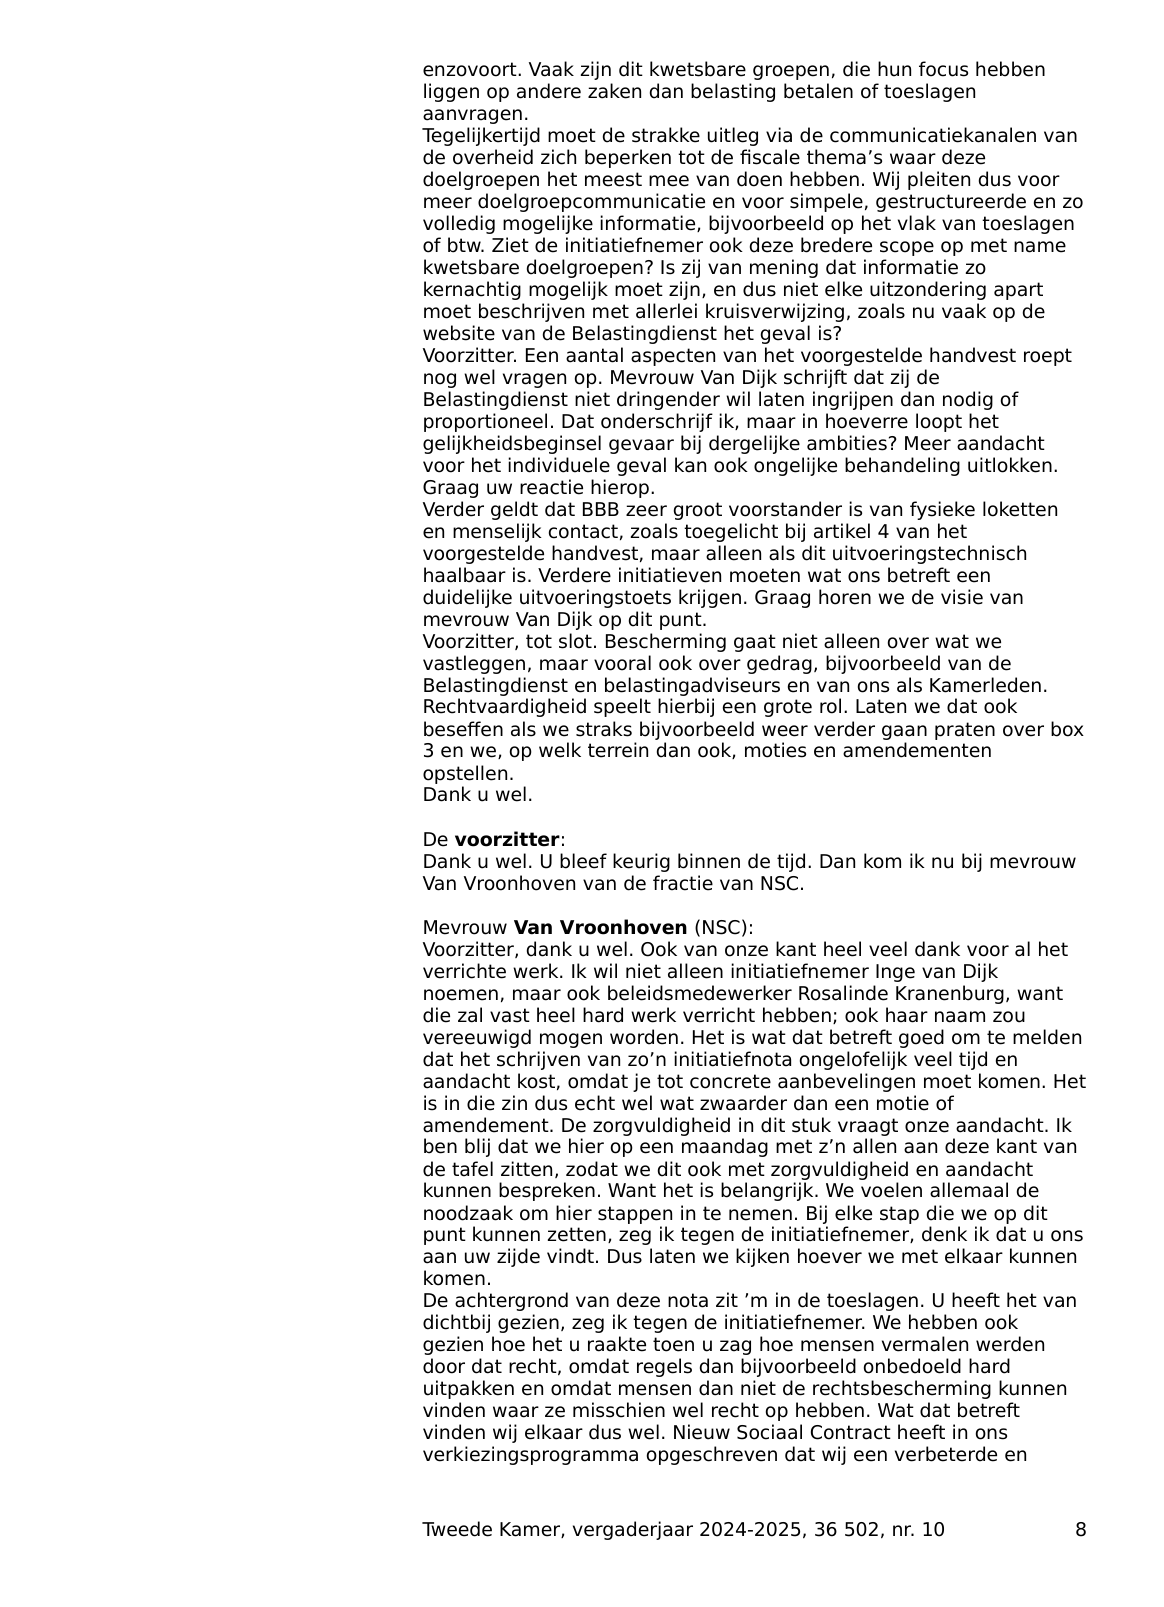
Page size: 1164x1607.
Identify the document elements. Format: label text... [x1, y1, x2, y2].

text Voorzitter, tot slot. Bescherming gaat niet alleen over wat we vastleggen, maar vooral ook over gedrag, bijvoorbeeld van de Belastingdienst en belastingadviseurs en van ons als Kamerleden. Rechtvaardigheid speelt hierbij een grote rol. Laten we dat ook beseffen als we straks bijvoorbeeld weer verder gaan praten over box 3 en we, op welk terrein dan ook, moties en amendementen opstellen. [422, 631, 1087, 784]
text Tegelijkertijd moet de strakke uitleg via de communicatiekanalen van de overheid zich beperken tot de fiscale thema’s waar deze doelgroepen het meest mee van doen hebben. Wij pleiten dus voor meer doelgroepcommunicatie en voor simpele, gestructureerde en zo volledig mogelijke informatie, bijvoorbeeld op het vlak van toeslagen of btw. Ziet de initiatiefnemer ook deze bredere scope op met name kwetsbare doelgroepen? Is zij van mening dat informatie zo kernachtig mogelijk moet zijn, en dus niet elke uitzondering apart moet beschrijven met allerlei kruisverwijzing, zoals nu vaak op de website van de Belastingdienst het geval is? [422, 125, 1087, 345]
text Mevrouw Van Vroonhoven (NSC): [422, 917, 1087, 939]
text Dank u wel. [422, 784, 1087, 806]
text Voorzitter. Een aantal aspecten van het voorgestelde handvest roept nog wel vragen op. Mevrouw Van Dijk schrijft dat zij de Belastingdienst niet dringender wil laten ingrijpen dan nodig of proportioneel. Dat onderschrijf ik, maar in hoeverre loopt het gelijkheidsbeginsel gevaar bij dergelijke ambities? Meer aandacht voor het individuele geval kan ook ongelijke behandeling uitlokken. Graag uw reactie hierop. [422, 345, 1087, 499]
text De voorzitter: [422, 828, 1087, 851]
text Voorzitter, dank u wel. Ook van onze kant heel veel dank voor al het verrichte werk. Ik wil niet alleen initiatiefnemer Inge van Dijk noemen, maar ook beleidsmedewerker Rosalinde Kranenburg, want die zal vast heel hard werk verricht hebben; ook haar naam zou vereeuwigd mogen worden. Het is wat dat betreft goed om te melden dat het schrijven van zo’n initiatiefnota ongelofelijk veel tijd en aandacht kost, omdat je tot concrete aanbevelingen moet komen. Het is in die zin dus echt wel wat zwaarder dan een motie of amendement. De zorgvuldigheid in dit stuk vraagt onze aandacht. Ik ben blij dat we hier op een maandag met z’n allen aan deze kant van de tafel zitten, zodat we dit ook met zorgvuldigheid en aandacht kunnen bespreken. Want het is belangrijk. We voelen allemaal de noodzaak om hier stappen in te nemen. Bij elke stap die we op dit punt kunnen zetten, zeg ik tegen de initiatiefnemer, denk ik dat u ons aan uw zijde vindt. Dus laten we kijken hoever we met elkaar kunnen komen. [422, 939, 1087, 1290]
text Verder geldt dat BBB zeer groot voorstander is van fysieke loketten en menselijk contact, zoals toegelicht bij artikel 4 van het voorgestelde handvest, maar alleen als dit uitvoeringstechnisch haalbaar is. Verdere initiatieven moeten wat ons betreft een duidelijke uitvoeringstoets krijgen. Graag horen we de visie van mevrouw Van Dijk op dit punt. [422, 499, 1087, 631]
text Dank u wel. U bleef keurig binnen de tijd. Dan kom ik nu bij mevrouw Van Vroonhoven van de fractie van NSC. [422, 851, 1087, 894]
text De achtergrond van deze nota zit ’m in de toeslagen. U heeft het van dichtbij gezien, zeg ik tegen de initiatiefnemer. We hebben ook gezien hoe het u raakte toen u zag hoe mensen vermalen werden door dat recht, omdat regels dan bijvoorbeeld onbedoeld hard uitpakken en omdat mensen dan niet de rechtsbescherming kunnen vinden waar ze misschien wel recht op hebben. Wat dat betreft vinden wij elkaar dus wel. Nieuw Sociaal Contract heeft in ons verkiezingsprogramma opgeschreven dat wij een verbeterde en [422, 1290, 1087, 1466]
text enzovoort. Vaak zijn dit kwetsbare groepen, die hun focus hebben liggen op andere zaken dan belasting betalen of toeslagen aanvragen. [422, 59, 1087, 125]
